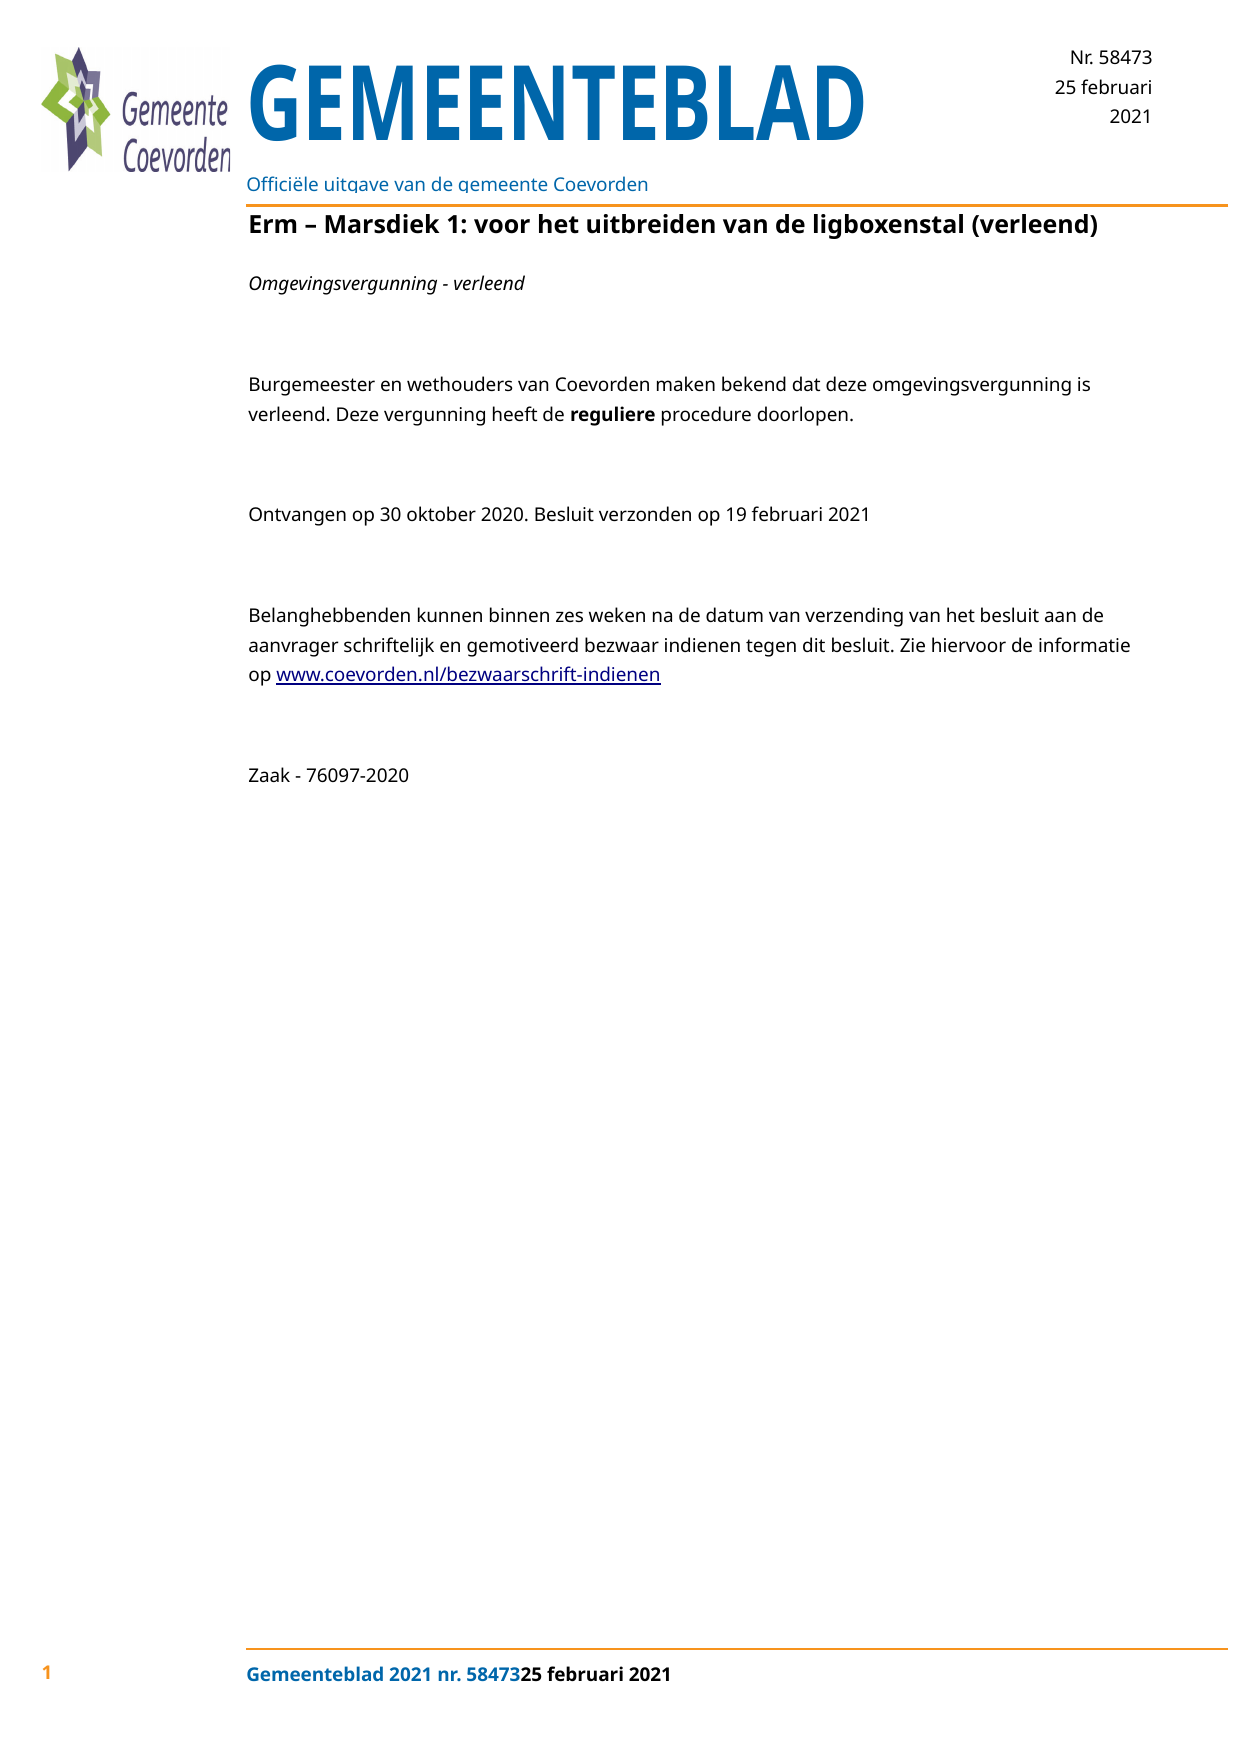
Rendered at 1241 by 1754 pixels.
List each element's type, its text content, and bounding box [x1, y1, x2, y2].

text Omgevingsvergunning - verleend [248, 270, 1152, 296]
text Zaak - 76097-2020 [248, 762, 1152, 788]
picture [41, 47, 231, 172]
text Ontvangen op 30 oktober 2020. Besluit verzonden op 19 februari 2021 [248, 502, 1152, 527]
text Belanghebbenden kunnen binnen zes weken na de datum van verzending van het besluit aan de aanvrager schriftelijk en gemotiveerd bezwaar indienen tegen dit besluit. Zie hiervoor de informatie op www.coevorden.nl/bezwaarschrift-indienen [248, 602, 1152, 687]
text Erm – Marsdiek 1: voor het uitbreiden van de ligboxenstal (verleend) [248, 207, 1152, 241]
text Burgemeester en wethouders van Coevorden maken bekend dat deze omgevingsvergunning is verleend. Deze vergunning heeft de reguliere procedure doorlopen. [248, 371, 1152, 426]
